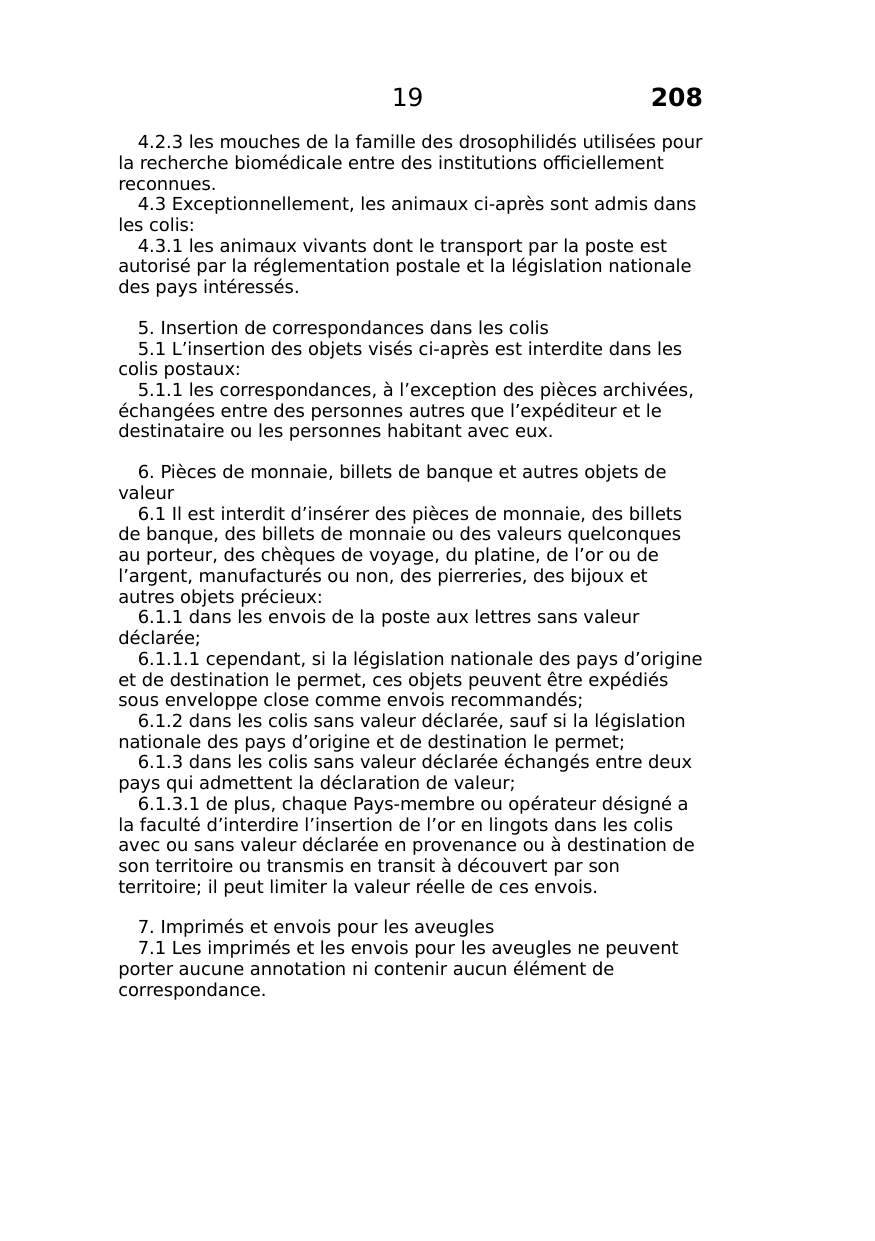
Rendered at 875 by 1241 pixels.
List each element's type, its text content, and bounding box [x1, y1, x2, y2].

text 6. Pièces de monnaie, billets de banque et autres objets de valeur [118, 462, 703, 503]
text 6.1.1.1 cependant, si la législation nationale des pays d’origine et de destination le permet, ces objets peuvent être expédiés sous enveloppe close comme envois recommandés; [118, 649, 703, 711]
text 6.1.3 dans les colis sans valeur déclarée échangés entre deux pays qui admettent la déclaration de valeur; [118, 752, 703, 794]
text 4.2.3 les mouches de la famille des drosophilidés utilisées pour la recherche biomédicale entre des institutions officiellement reconnues. [118, 132, 703, 194]
text 6.1.2 dans les colis sans valeur déclarée, sauf si la législation nationale des pays d’origine et de destination le permet; [118, 711, 703, 752]
text 4.3 Exceptionnellement, les animaux ci-après sont admis dans les colis: [118, 194, 703, 236]
text 6.1.3.1 de plus, chaque Pays-membre ou opérateur désigné a la faculté d’interdire l’insertion de l’or en lingots dans les colis avec ou sans valeur déclarée en provenance ou à destination de son territoire ou transmis en transit à découvert par son territoire; il peut limiter la valeur réelle de ces envois. [118, 794, 703, 897]
text 5.1.1 les correspondances, à l’exception des pièces archivées, échangées entre des personnes autres que l’expéditeur et le destinataire ou les personnes habitant avec eux. [118, 380, 703, 442]
text 4.3.1 les animaux vivants dont le transport par la poste est autorisé par la réglementation postale et la législation nationale des pays intéressés. [118, 236, 703, 298]
text 5. Insertion de correspondances dans les colis [118, 318, 703, 338]
text 6.1 Il est interdit d’insérer des pièces de monnaie, des billets de banque, des billets de monnaie ou des valeurs quelconques au porteur, des chèques de voyage, du platine, de l’or ou de l’argent, manufacturés ou non, des pierreries, des bijoux et autres objets précieux: [118, 503, 703, 607]
text 7. Imprimés et envois pour les aveugles [118, 917, 703, 938]
text 7.1 Les imprimés et les envois pour les aveugles ne peuvent porter aucune annotation ni contenir aucun élément de correspondance. [118, 938, 703, 1000]
text 6.1.1 dans les envois de la poste aux lettres sans valeur déclarée; [118, 607, 703, 649]
text 5.1 L’insertion des objets visés ci-après est interdite dans les colis postaux: [118, 338, 703, 380]
